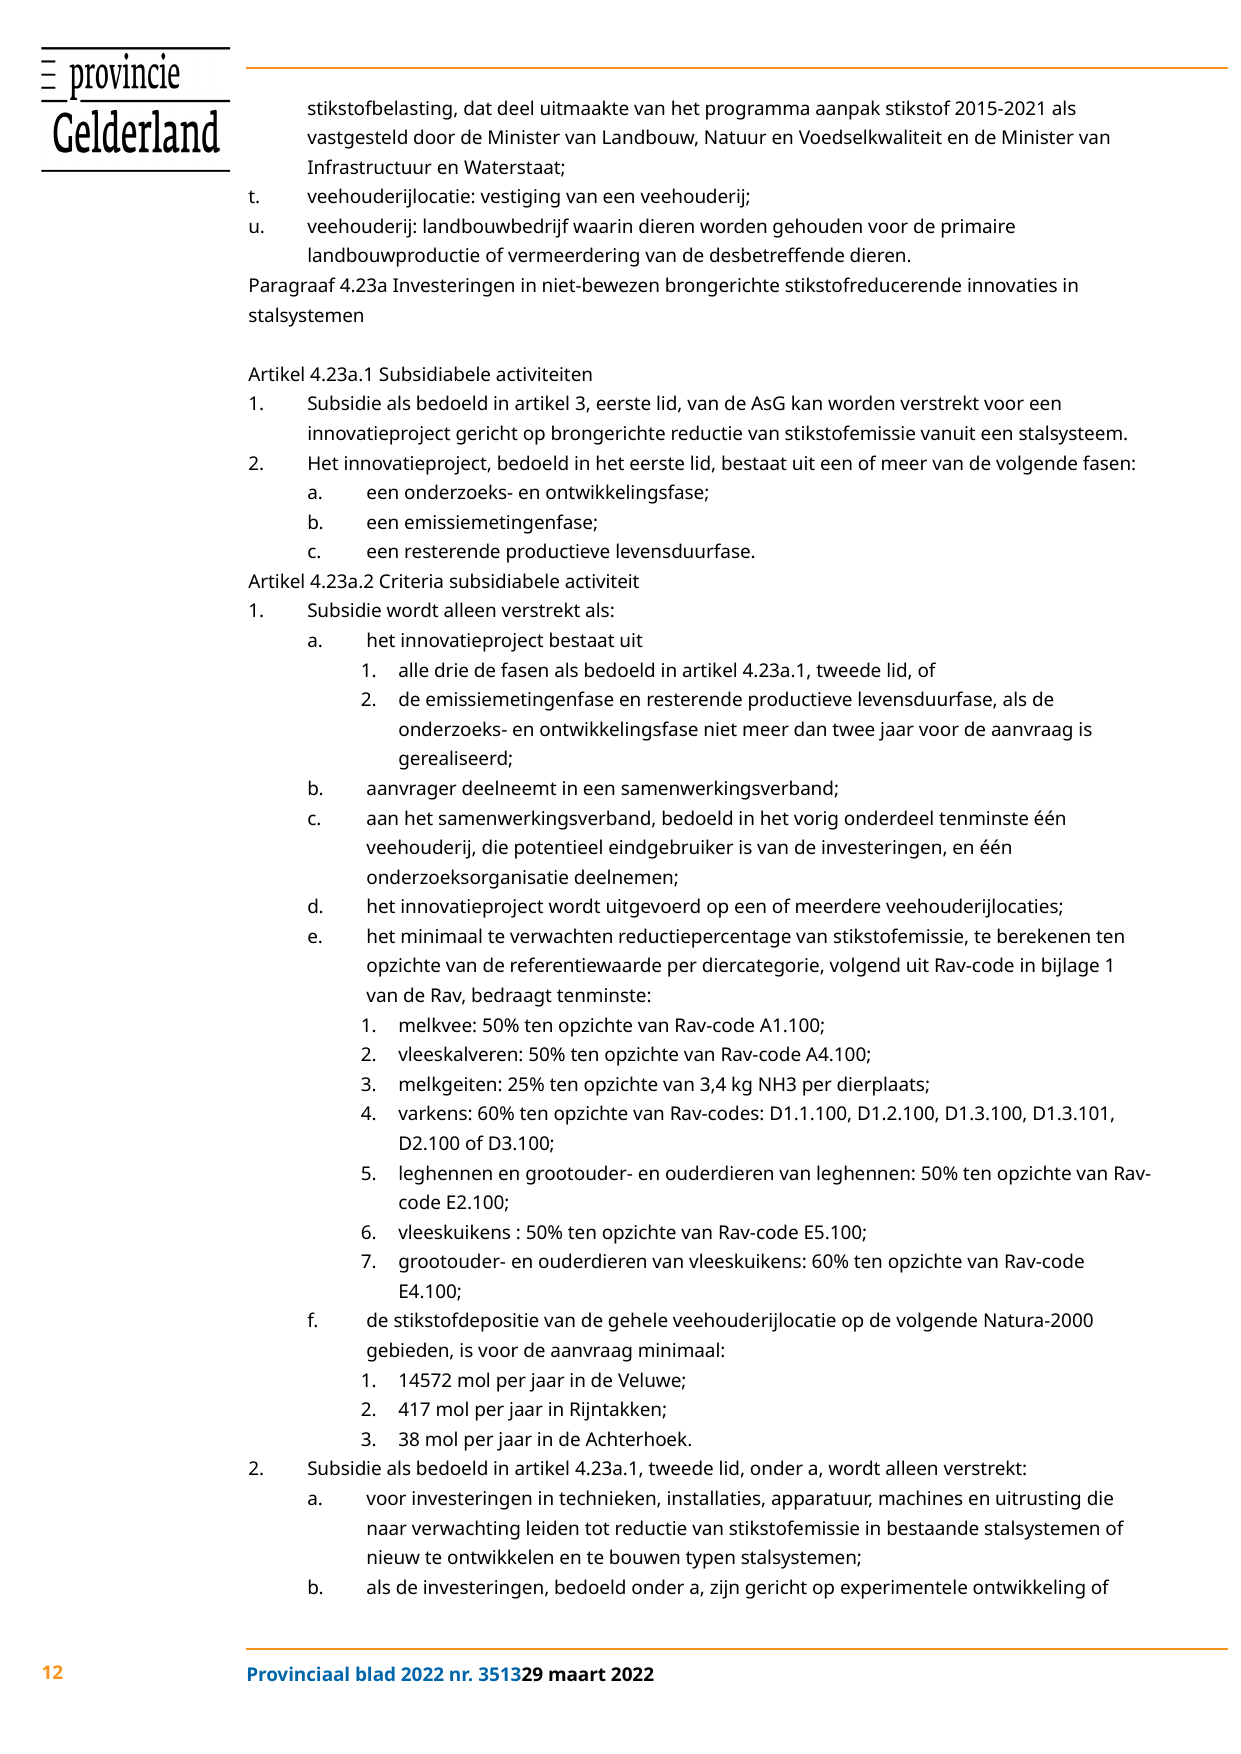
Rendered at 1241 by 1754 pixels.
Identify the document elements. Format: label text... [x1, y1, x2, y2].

list als de investeringen, bedoeld onder a, zijn gericht op experimentele ontwikkeling of [307, 1574, 1152, 1600]
list grootouder- en ouderdieren van vleeskuikens: 60% ten opzichte van Rav-code E4.100; [361, 1248, 1152, 1304]
list veehouderij: landbouwbedrijf waarin dieren worden gehouden voor de primaire landbouwproductie of vermeerdering van de desbetreffende dieren. [248, 213, 1152, 268]
list vleeskuikens : 50% ten opzichte van Rav-code E5.100; [361, 1219, 1152, 1245]
list het minimaal te verwachten reductiepercentage van stikstofemissie, te berekenen ten opzichte van de referentiewaarde per diercategorie, volgend uit Rav-code in bijlage 1 van de Rav, bedraagt tenminste: [307, 923, 1152, 1008]
list het innovatieproject wordt uitgevoerd op een of meerdere veehouderijlocaties; [307, 893, 1152, 919]
list Subsidie als bedoeld in artikel 4.23a.1, tweede lid, onder a, wordt alleen verstrekt: [248, 1456, 1152, 1481]
list Subsidie als bedoeld in artikel 3, eerste lid, van de AsG kan worden verstrekt voor een innovatieproject gericht op brongerichte reductie van stikstofemissie vanuit een stalsysteem. [248, 391, 1152, 446]
picture [41, 47, 231, 172]
list aan het samenwerkingsverband, bedoeld in het vorig onderdeel tenminste één veehouderij, die potentieel eindgebruiker is van de investeringen, en één onderzoeksorganisatie deelnemen; [307, 805, 1152, 890]
list veehouderijlocatie: vestiging van een veehouderij; [248, 183, 1152, 209]
text Paragraaf 4.23a Investeringen in niet-bewezen brongerichte stikstofreducerende innovaties in stalsystemen [248, 272, 1152, 328]
list een onderzoeks- en ontwikkelingsfase; [307, 479, 1152, 505]
list melkgeiten: 25% ten opzichte van 3,4 kg NH3 per dierplaats; [361, 1071, 1152, 1097]
text Artikel 4.23a.2 Criteria subsidiabele activiteit [248, 568, 1152, 594]
list het innovatieproject bestaat uit [307, 627, 1152, 653]
list varkens: 60% ten opzichte van Rav-codes: D1.1.100, D1.2.100, D1.3.100, D1.3.101, D2.100 of D3.100; [361, 1101, 1152, 1156]
list de stikstofdepositie van de gehele veehouderijlocatie op de volgende Natura-2000 gebieden, is voor de aanvraag minimaal: [307, 1308, 1152, 1363]
list 38 mol per jaar in de Achterhoek. [361, 1426, 1152, 1452]
list vleeskalveren: 50% ten opzichte van Rav-code A4.100; [361, 1041, 1152, 1067]
list Subsidie wordt alleen verstrekt als: [248, 598, 1152, 623]
list 14572 mol per jaar in de Veluwe; [361, 1367, 1152, 1393]
list 417 mol per jaar in Rijntakken; [361, 1396, 1152, 1422]
list alle drie de fasen als bedoeld in artikel 4.23a.1, tweede lid, of [361, 657, 1152, 683]
list voor investeringen in technieken, installaties, apparatuur, machines en uitrusting die naar verwachting leiden tot reductie van stikstofemissie in bestaande stalsystemen of nieuw te ontwikkelen en te bouwen typen stalsystemen; [307, 1485, 1152, 1570]
list melkvee: 50% ten opzichte van Rav-code A1.100; [361, 1012, 1152, 1038]
list stikstofbelasting, dat deel uitmaakte van het programma aanpak stikstof 2015-2021 als vastgesteld door de Minister van Landbouw, Natuur en Voedselkwaliteit en de Minister van Infrastructuur en Waterstaat; [248, 95, 1152, 180]
list een emissiemetingenfase; [307, 509, 1152, 535]
list een resterende productieve levensduurfase. [307, 538, 1152, 564]
list Het innovatieproject, bedoeld in het eerste lid, bestaat uit een of meer van de volgende fasen: [248, 450, 1152, 476]
text Artikel 4.23a.1 Subsidiabele activiteiten [248, 361, 1152, 387]
list de emissiemetingenfase en resterende productieve levensduurfase, als de onderzoeks- en ontwikkelingsfase niet meer dan twee jaar voor de aanvraag is gerealiseerd; [361, 686, 1152, 771]
list aanvrager deelneemt in een samenwerkingsverband; [307, 775, 1152, 801]
list leghennen en grootouder- en ouderdieren van leghennen: 50% ten opzichte van Rav-code E2.100; [361, 1160, 1152, 1215]
